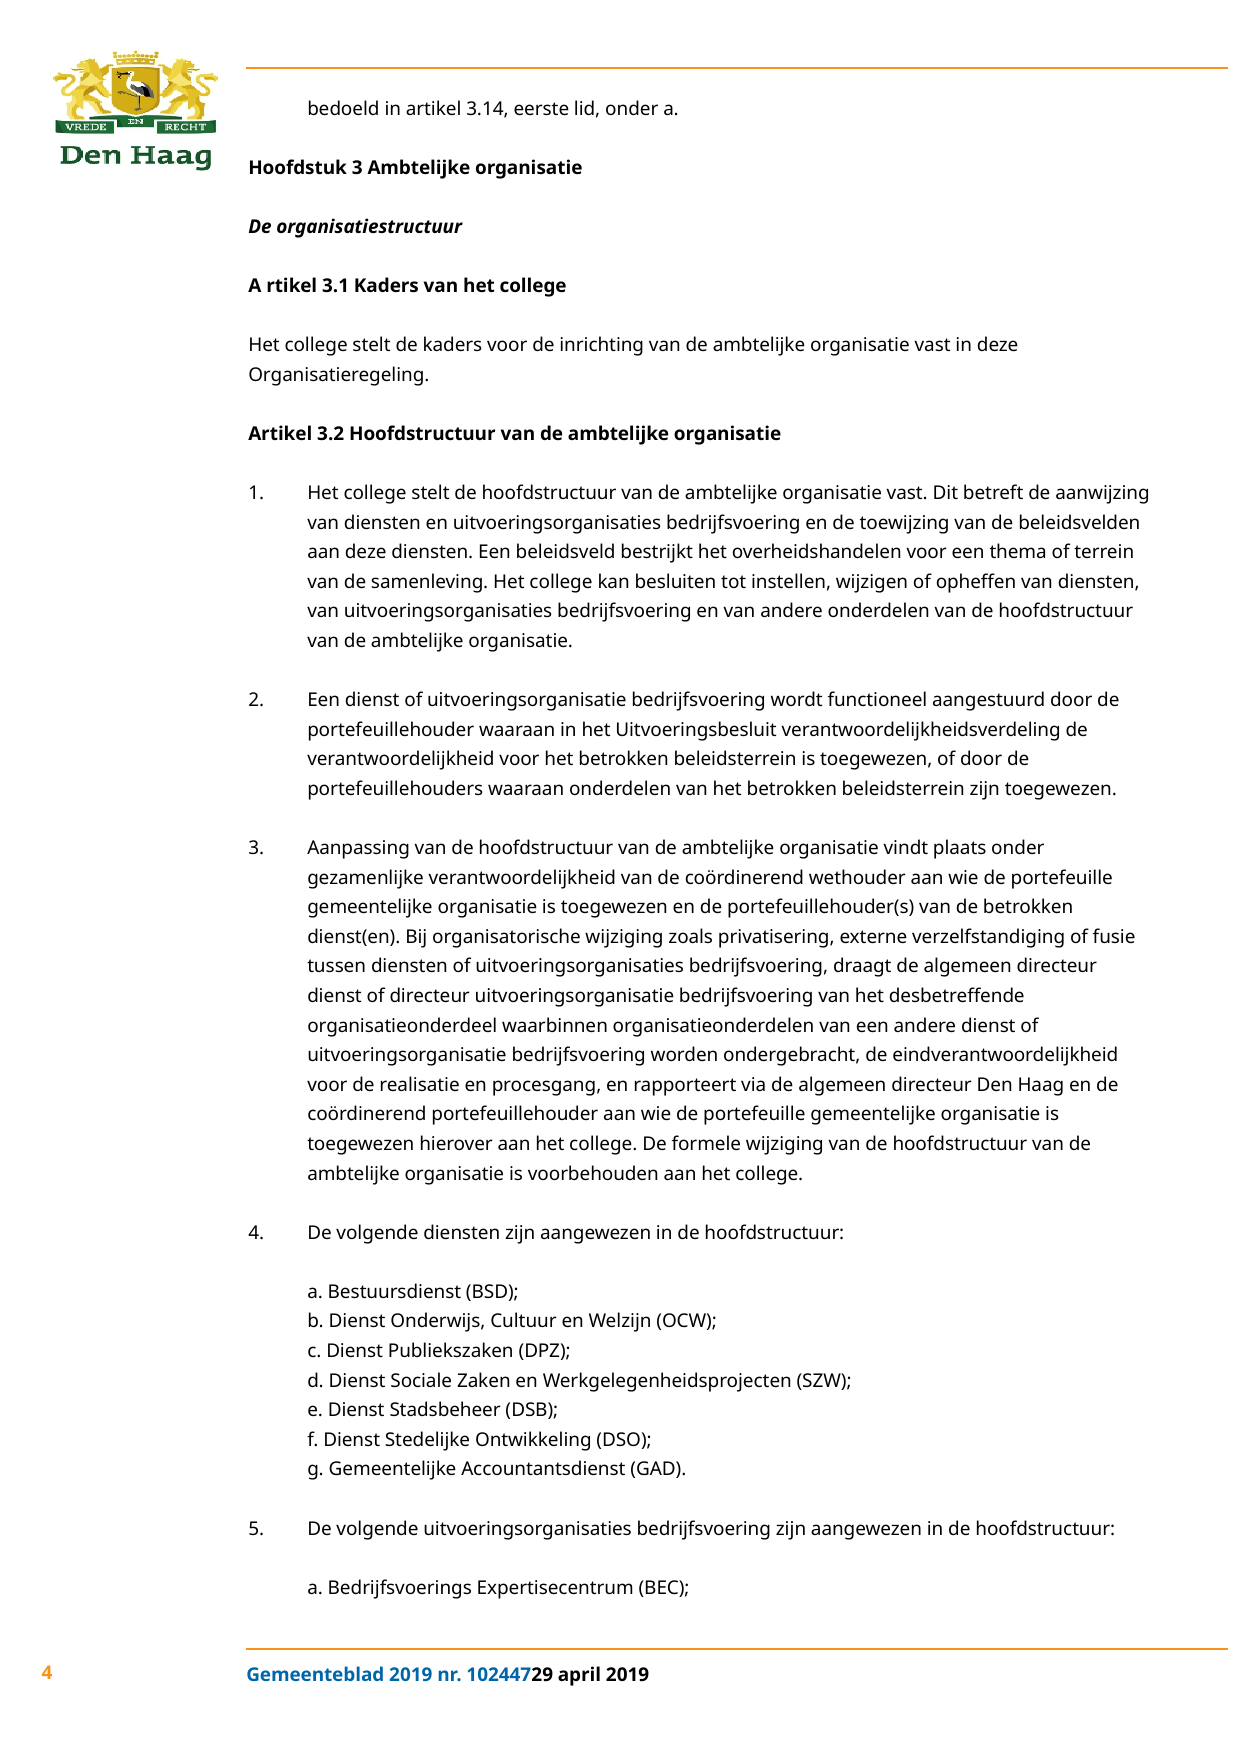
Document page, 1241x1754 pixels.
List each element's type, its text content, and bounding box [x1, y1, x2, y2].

text Artikel 3.2 Hoofdstructuur van de ambtelijke organisatie [248, 420, 1152, 446]
list a. Bestuursdienst (BSD); [248, 1278, 1152, 1304]
text Het college stelt de kaders voor de inrichting van de ambtelijke organisatie vast in deze Organisatieregeling. [248, 331, 1152, 387]
list De volgende uitvoeringsorganisaties bedrijfsvoering zijn aangewezen in de hoofdstructuur: [248, 1515, 1152, 1541]
list a. Bedrijfsvoerings Expertisecentrum (BEC); [248, 1574, 1152, 1600]
list e. Dienst Stadsbeheer (DSB); [248, 1396, 1152, 1422]
list f. Dienst Stedelijke Ontwikkeling (DSO); [248, 1426, 1152, 1452]
text De organisatiestructuur [248, 213, 1152, 239]
text Hoofdstuk 3 Ambtelijke organisatie [248, 154, 1152, 180]
list Het college stelt de hoofdstructuur van de ambtelijke organisatie vast. Dit betreft de aanwijzing van diensten en uitvoeringsorganisaties bedrijfsvoering en de toewijzing van de beleidsvelden aan deze diensten. Een beleidsveld bestrijkt het overheidshandelen voor een thema of terrein van de samenleving. Het college kan besluiten tot instellen, wijzigen of opheffen van diensten, van uitvoeringsorganisaties bedrijfsvoering en van andere onderdelen van de hoofdstructuur van de ambtelijke organisatie. [248, 479, 1152, 653]
list De volgende diensten zijn aangewezen in de hoofdstructuur: [248, 1219, 1152, 1245]
list c. Dienst Publiekszaken (DPZ); [248, 1337, 1152, 1363]
list bedoeld in artikel 3.14, eerste lid, onder a. [248, 95, 1152, 121]
list g. Gemeentelijke Accountantsdienst (GAD). [248, 1456, 1152, 1481]
picture [41, 47, 231, 172]
list b. Dienst Onderwijs, Cultuur en Welzijn (OCW); [248, 1308, 1152, 1333]
list Aanpassing van de hoofdstructuur van de ambtelijke organisatie vindt plaats onder gezamenlijke verantwoordelijkheid van de coördinerend wethouder aan wie de portefeuille gemeentelijke organisatie is toegewezen en de portefeuillehouder(s) van de betrokken dienst(en). Bij organisatorische wijziging zoals privatisering, externe verzelfstandiging of fusie tussen diensten of uitvoeringsorganisaties bedrijfsvoering, draagt de algemeen directeur dienst of directeur uitvoeringsorganisatie bedrijfsvoering van het desbetreffende organisatieonderdeel waarbinnen organisatieonderdelen van een andere dienst of uitvoeringsorganisatie bedrijfsvoering worden ondergebracht, de eindverantwoordelijkheid voor de realisatie en procesgang, en rapporteert via de algemeen directeur Den Haag en de coördinerend portefeuillehouder aan wie de portefeuille gemeentelijke organisatie is toegewezen hierover aan het college. De formele wijziging van de hoofdstructuur van de ambtelijke organisatie is voorbehouden aan het college. [248, 834, 1152, 1186]
list d. Dienst Sociale Zaken en Werkgelegenheidsprojecten (SZW); [248, 1367, 1152, 1393]
text A rtikel 3.1 Kaders van het college [248, 272, 1152, 298]
list Een dienst of uitvoeringsorganisatie bedrijfsvoering wordt functioneel aangestuurd door de portefeuillehouder waaraan in het Uitvoeringsbesluit verantwoordelijkheidsverdeling de verantwoordelijkheid voor het betrokken beleidsterrein is toegewezen, of door de portefeuillehouders waaraan onderdelen van het betrokken beleidsterrein zijn toegewezen. [248, 686, 1152, 801]
